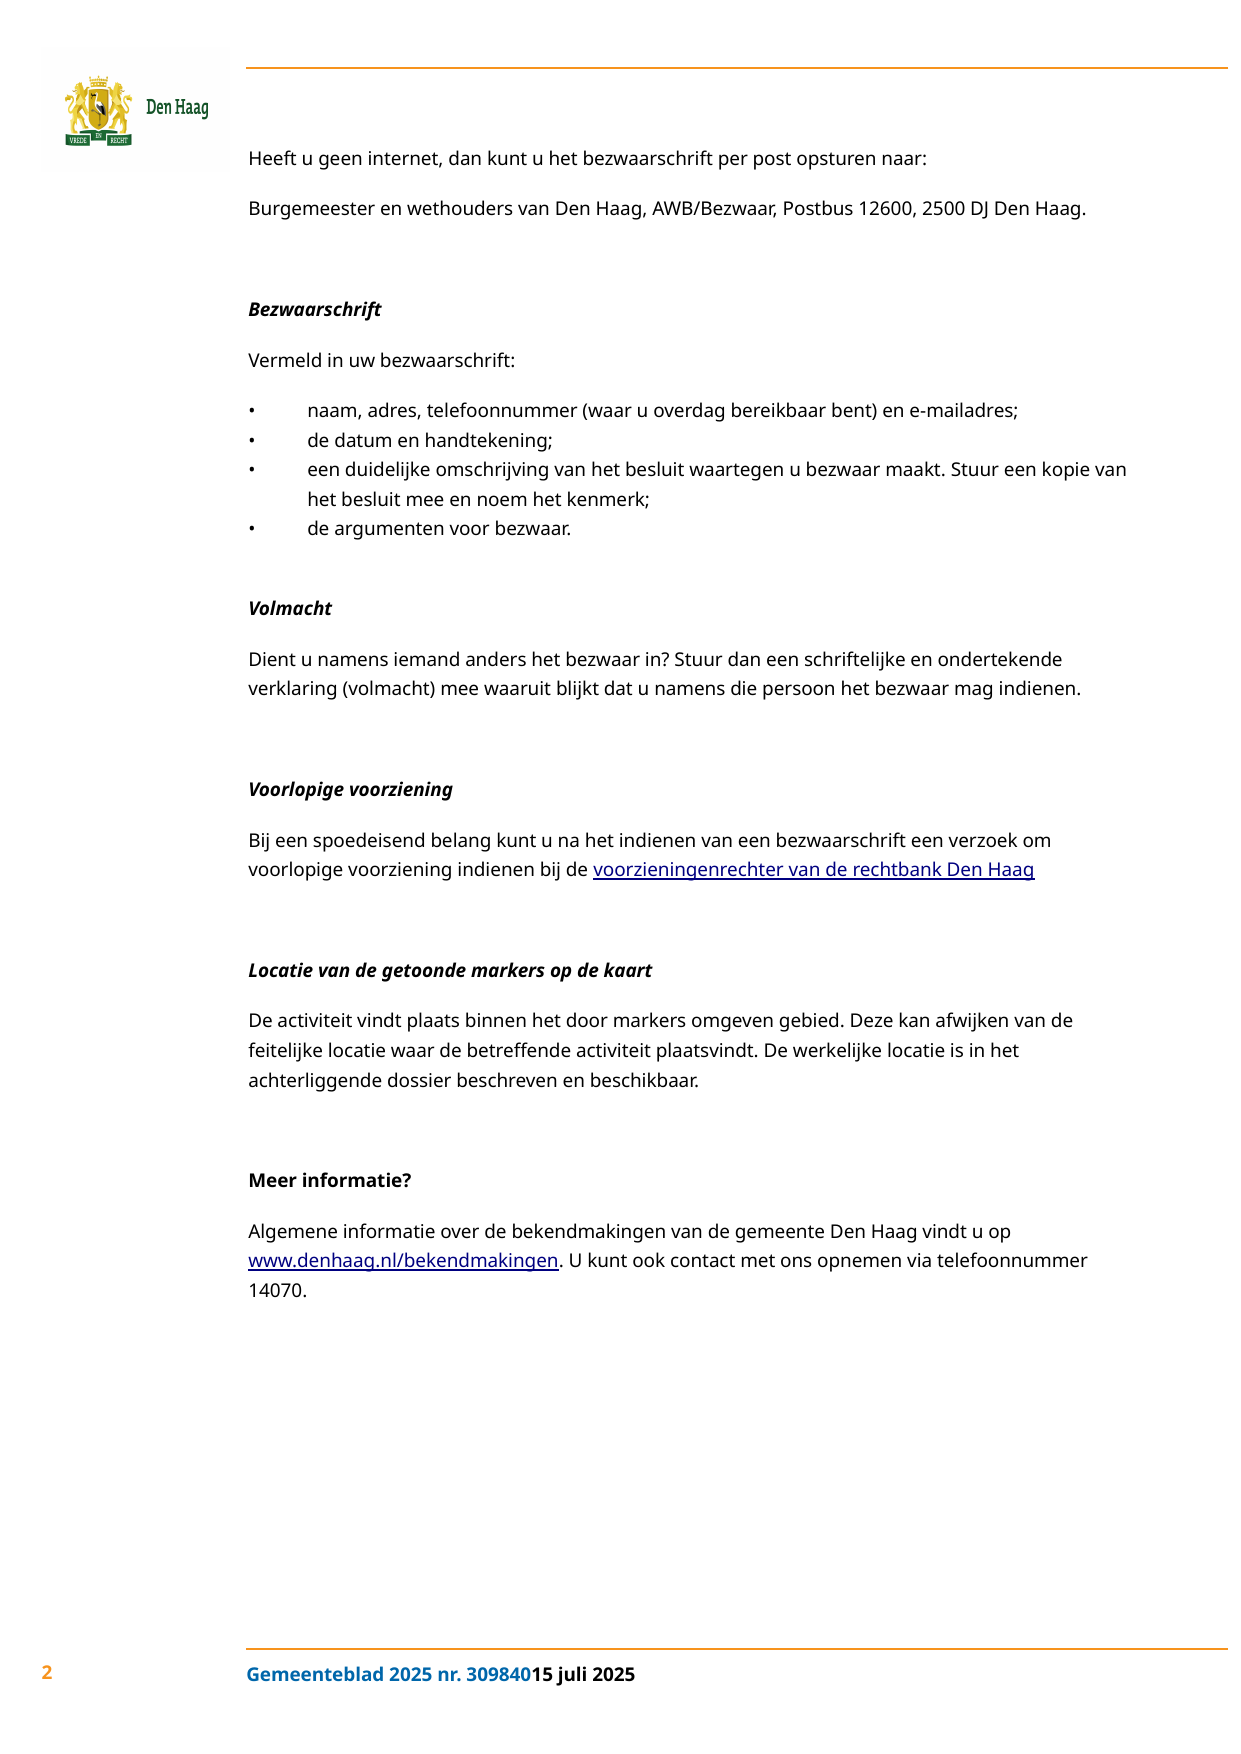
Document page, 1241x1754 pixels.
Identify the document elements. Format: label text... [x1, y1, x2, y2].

picture [41, 47, 231, 172]
list een duidelijke omschrijving van het besluit waartegen u bezwaar maakt. Stuur een kopie van het besluit mee en noem het kenmerk; [248, 456, 1152, 512]
text Heeft u geen internet, dan kunt u het bezwaarschrift per post opsturen naar: [248, 145, 1152, 171]
list de argumenten voor bezwaar. [248, 516, 1152, 541]
text Volmacht [248, 596, 1152, 621]
text Burgemeester en wethouders van Den Haag, AWB/Bezwaar, Postbus 12600, 2500 DJ Den Haag. [248, 196, 1152, 221]
text Voorlopige voorziening [248, 776, 1152, 802]
text Locatie van de getoonde markers op de kaart [248, 957, 1152, 983]
text Algemene informatie over de bekendmakingen van de gemeente Den Haag vindt u op www.denhaag.nl/bekendmakingen. U kunt ook contact met ons opnemen via telefoonnummer 14070. [248, 1218, 1152, 1303]
list de datum en handtekening; [248, 427, 1152, 453]
text Bij een spoedeisend belang kunt u na het indienen van een bezwaarschrift een verzoek om voorlopige voorziening indienen bij de voorzieningenrechter van de rechtbank Den Haag [248, 827, 1152, 882]
text Meer informatie? [248, 1168, 1152, 1193]
text Bezwaarschrift [248, 296, 1152, 322]
text Vermeld in uw bezwaarschrift: [248, 347, 1152, 373]
text Dient u namens iemand anders het bezwaar in? Stuur dan een schriftelijke en ondertekende verklaring (volmacht) mee waaruit blijkt dat u namens die persoon het bezwaar mag indienen. [248, 646, 1152, 701]
text De activiteit vindt plaats binnen het door markers omgeven gebied. Deze kan afwijken van de feitelijke locatie waar de betreffende activiteit plaatsvindt. De werkelijke locatie is in het achterliggende dossier beschreven en beschikbaar. [248, 1008, 1152, 1093]
list naam, adres, telefoonnummer (waar u overdag bereikbaar bent) en e-mailadres; [248, 397, 1152, 423]
